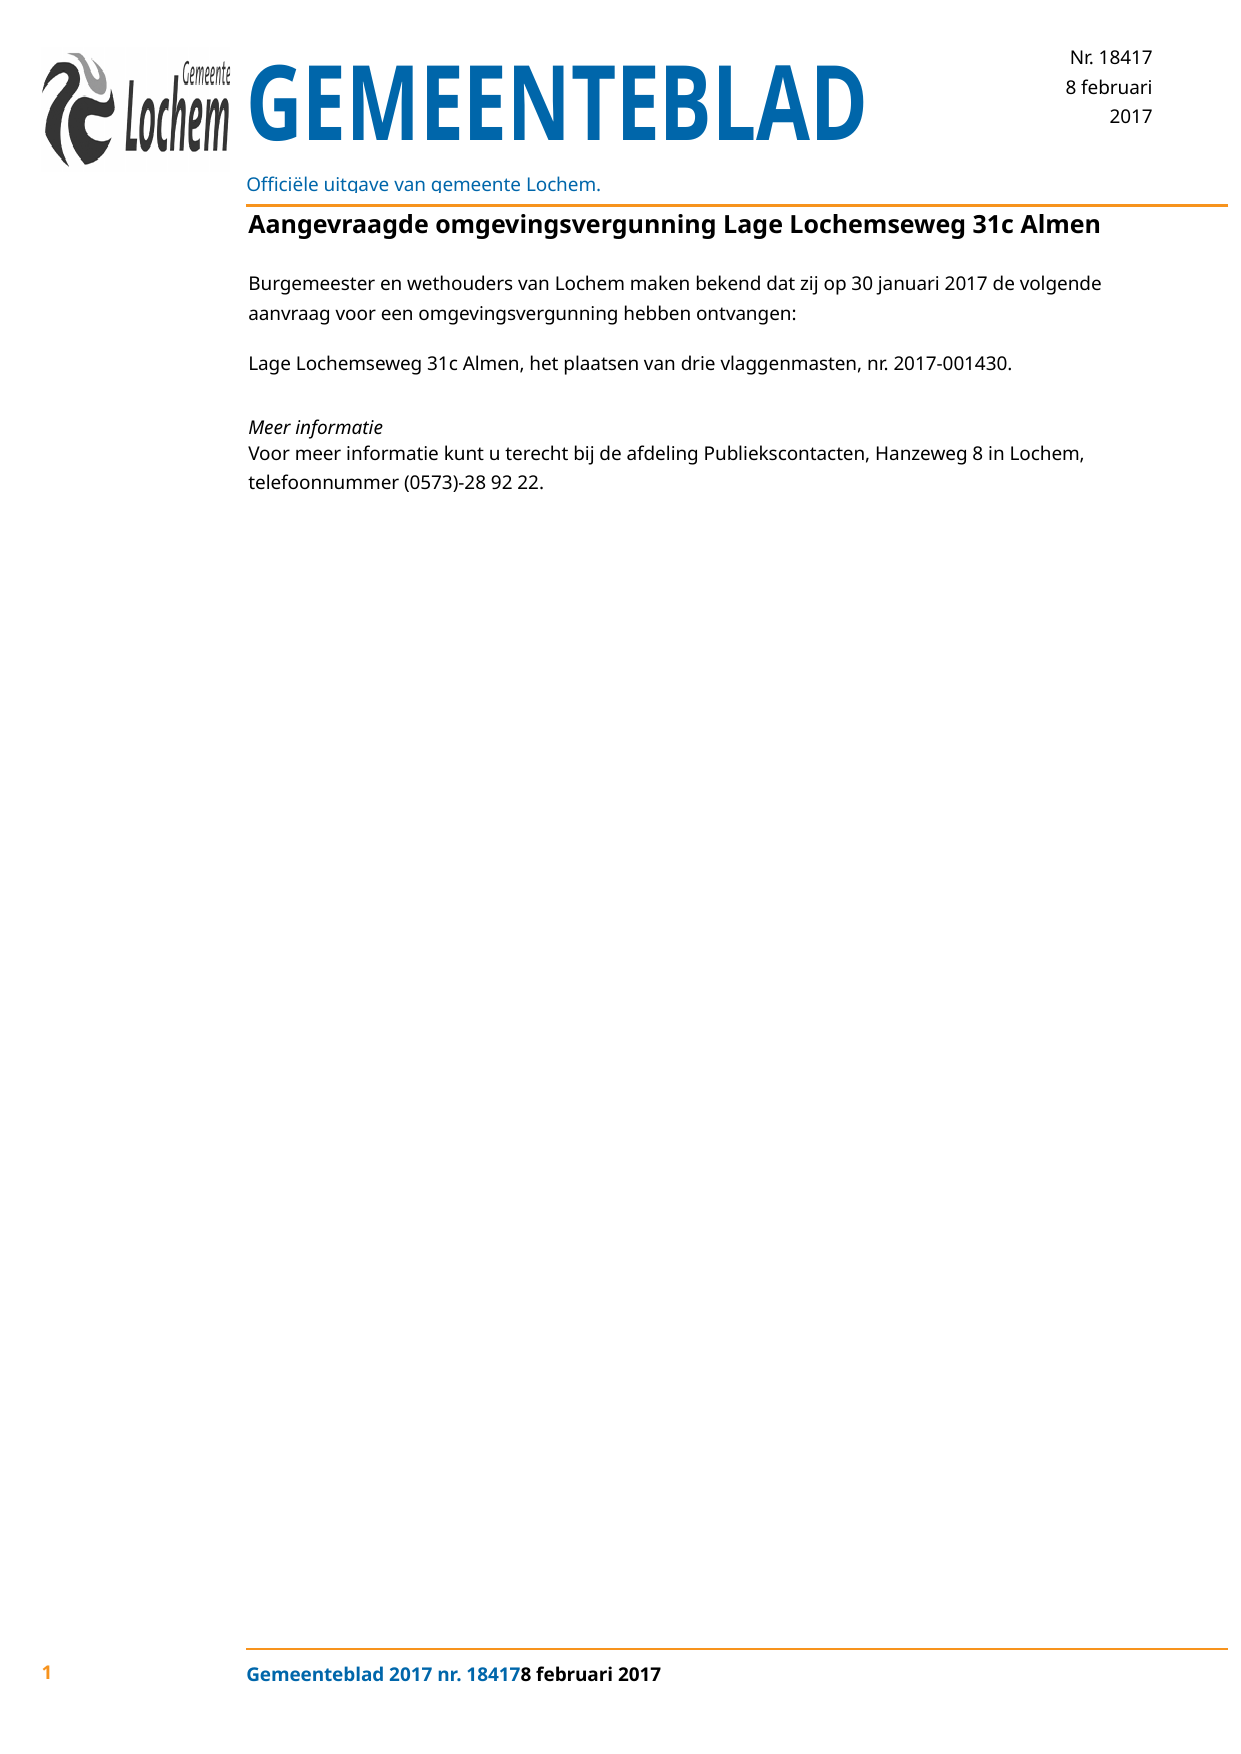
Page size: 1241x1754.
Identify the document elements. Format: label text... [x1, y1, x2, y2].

text Meer informatie [248, 414, 1152, 440]
text Lage Lochemseweg 31c Almen, het plaatsen van drie vlaggenmasten, nr. 2017-001430. [248, 350, 1152, 376]
picture [41, 47, 231, 172]
text Aangevraagde omgevingsvergunning Lage Lochemseweg 31c Almen [248, 207, 1152, 241]
text Burgemeester en wethouders van Lochem maken bekend dat zij op 30 januari 2017 de volgende aanvraag voor een omgevingsvergunning hebben ontvangen: [248, 270, 1152, 326]
text Voor meer informatie kunt u terecht bij de afdeling Publiekscontacten, Hanzeweg 8 in Lochem, telefoonnummer (0573)-28 92 22. [248, 440, 1152, 495]
